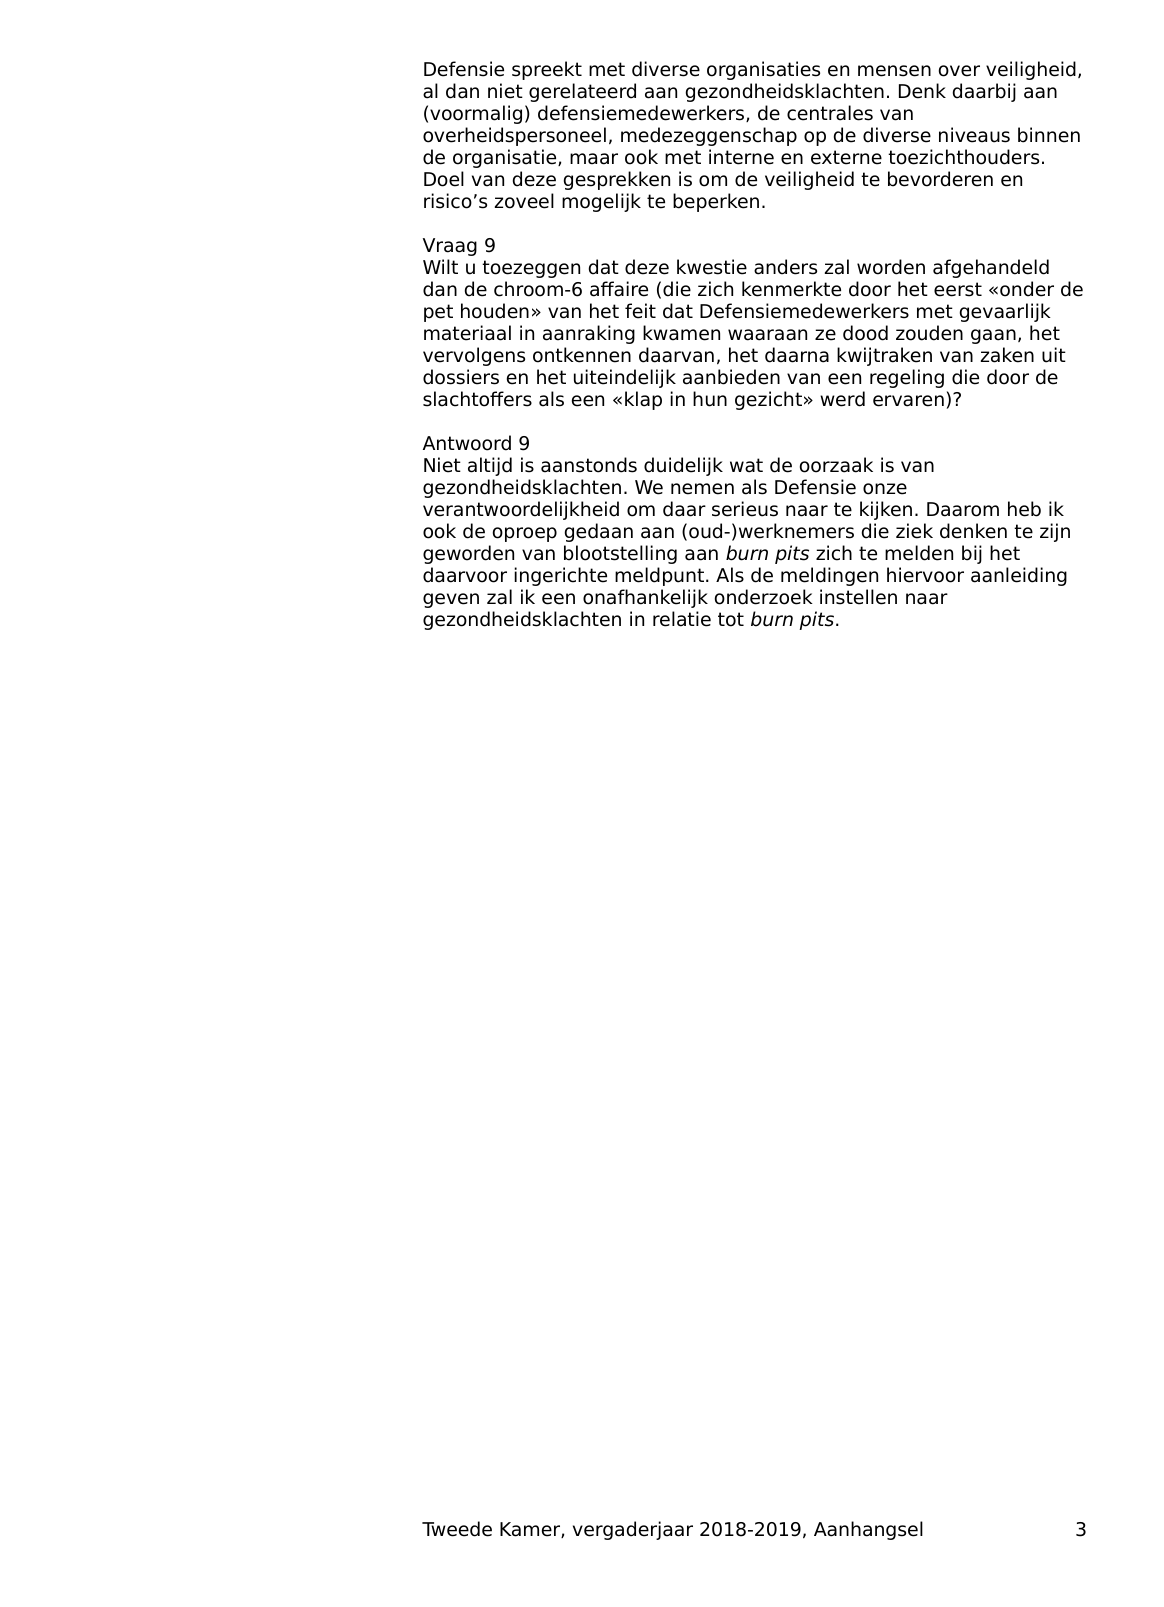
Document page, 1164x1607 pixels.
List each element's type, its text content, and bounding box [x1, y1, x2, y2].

text Defensie spreekt met diverse organisaties en mensen over veiligheid, al dan niet gerelateerd aan gezondheidsklachten. Denk daarbij aan (voormalig) defensiemedewerkers, de centrales van overheidspersoneel, medezeggenschap op de diverse niveaus binnen de organisatie, maar ook met interne en externe toezichthouders. Doel van deze gesprekken is om de veiligheid te bevorderen en risico’s zoveel mogelijk te beperken. [422, 59, 1087, 213]
text Vraag 9 [422, 235, 1087, 257]
text Wilt u toezeggen dat deze kwestie anders zal worden afgehandeld dan de chroom-6 affaire (die zich kenmerkte door het eerst «onder de pet houden» van het feit dat Defensiemedewerkers met gevaarlijk materiaal in aanraking kwamen waaraan ze dood zouden gaan, het vervolgens ontkennen daarvan, het daarna kwijtraken van zaken uit dossiers en het uiteindelijk aanbieden van een regeling die door de slachtoffers als een «klap in hun gezicht» werd ervaren)? [422, 257, 1087, 411]
text Antwoord 9 [422, 433, 1087, 455]
text Niet altijd is aanstonds duidelijk wat de oorzaak is van gezondheidsklachten. We nemen als Defensie onze verantwoordelijkheid om daar serieus naar te kijken. Daarom heb ik ook de oproep gedaan aan (oud-)werknemers die ziek denken te zijn geworden van blootstelling aan burn pits zich te melden bij het daarvoor ingerichte meldpunt. Als de meldingen hiervoor aanleiding geven zal ik een onafhankelijk onderzoek instellen naar gezondheidsklachten in relatie tot burn pits. [422, 455, 1087, 631]
